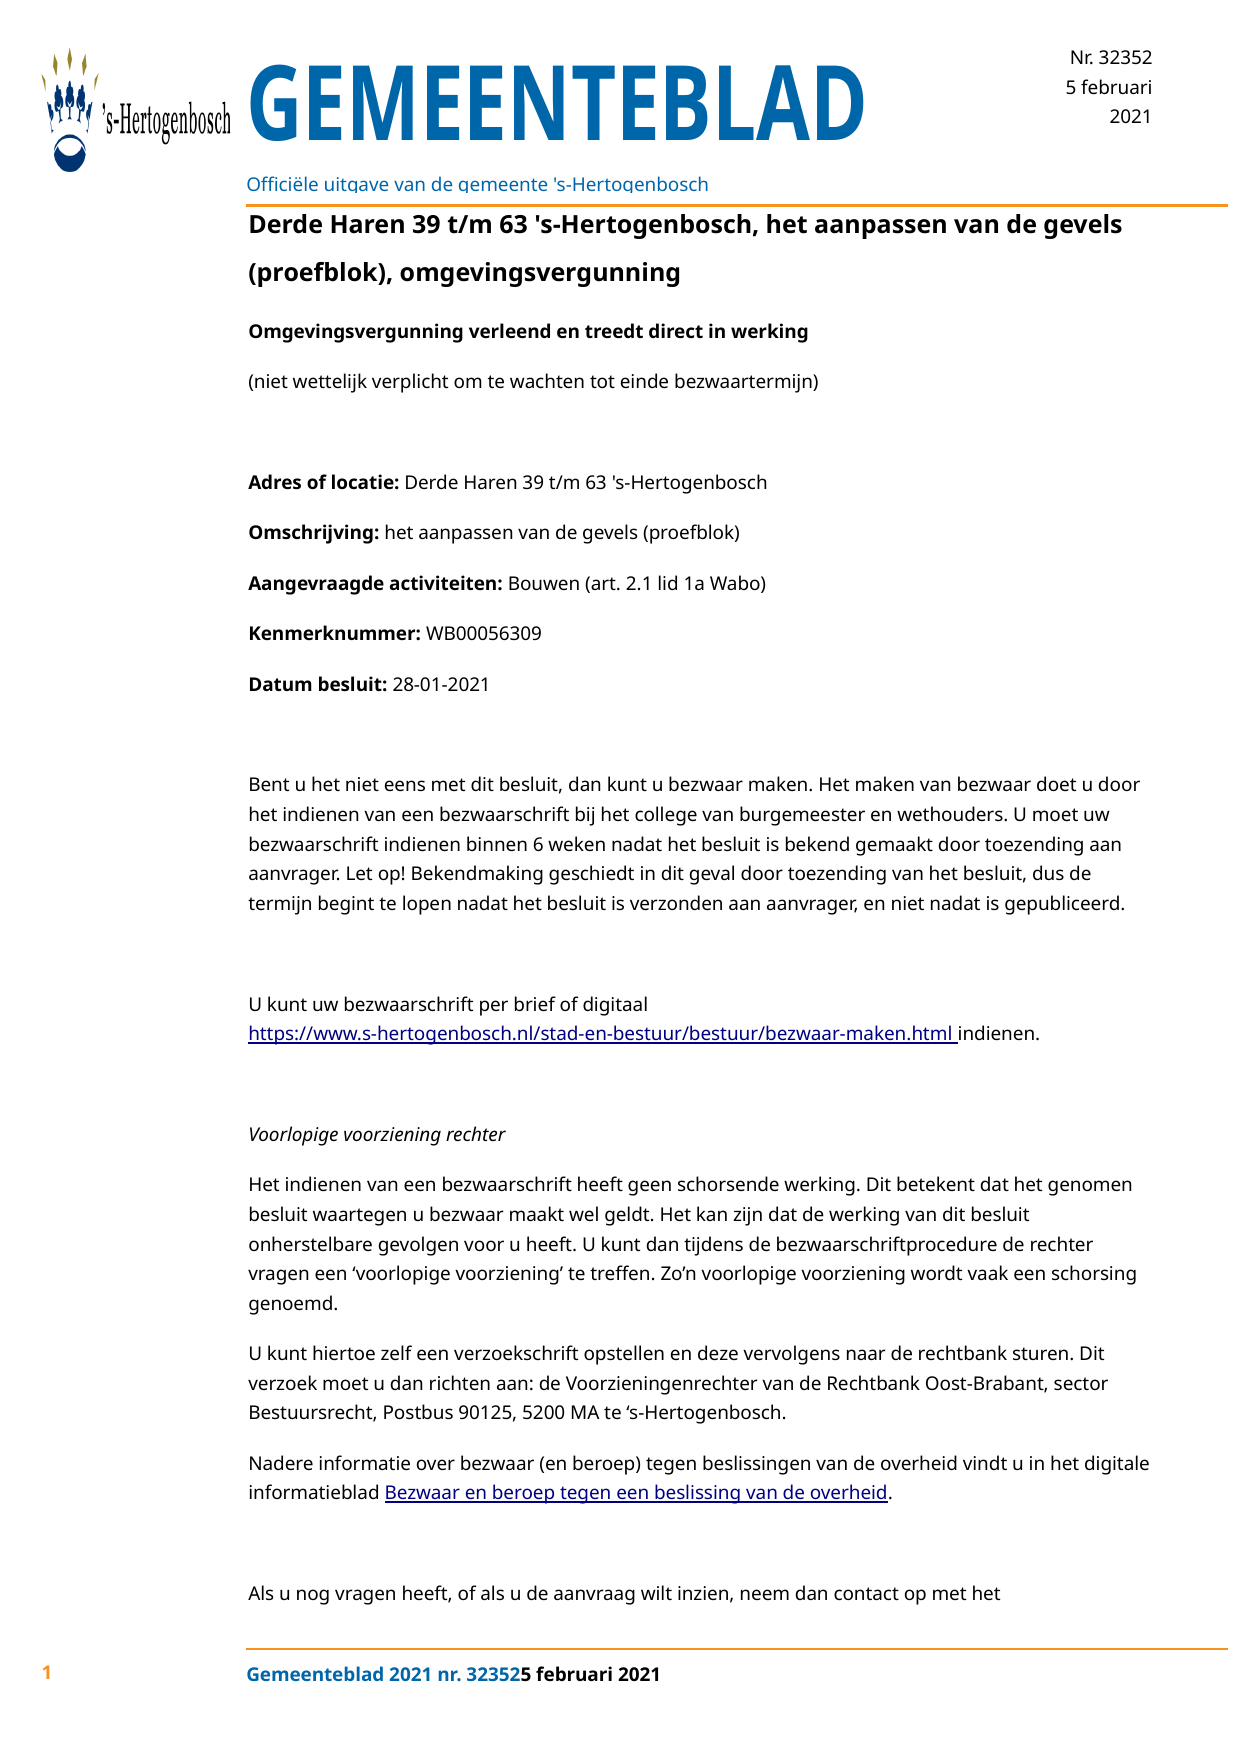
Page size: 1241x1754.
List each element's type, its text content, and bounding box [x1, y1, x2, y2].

text Als u nog vragen heeft, of als u de aanvraag wilt inzien, neem dan contact op met het [248, 1580, 1152, 1606]
text Bent u het niet eens met dit besluit, dan kunt u bezwaar maken. Het maken van bezwaar doet u door het indienen van een bezwaarschrift bij het college van burgemeester en wethouders. U moet uw bezwaarschrift indienen binnen 6 weken nadat het besluit is bekend gemaakt door toezending aan aanvrager. Let op! Bekendmaking geschiedt in dit geval door toezending van het besluit, dus de termijn begint te lopen nadat het besluit is verzonden aan aanvrager, en niet nadat is gepubliceerd. [248, 772, 1152, 916]
text U kunt hiertoe zelf een verzoekschrift opstellen en deze vervolgens naar de rechtbank sturen. Dit verzoek moet u dan richten aan: de Voorzieningenrechter van de Rechtbank Oost-Brabant, sector Bestuursrecht, Postbus 90125, 5200 MA te ‘s-Hertogenbosch. [248, 1340, 1152, 1425]
text Aangevraagde activiteiten: Bouwen (art. 2.1 lid 1a Wabo) [248, 570, 1152, 596]
text Derde Haren 39 t/m 63 's-Hertogenbosch, het aanpassen van de gevels (proefblok), omgevingsvergunning [248, 207, 1152, 288]
text Omschrijving: het aanpassen van de gevels (proefblok) [248, 519, 1152, 545]
text Adres of locatie: Derde Haren 39 t/m 63 's-Hertogenbosch [248, 469, 1152, 495]
text Kenmerknummer: WB00056309 [248, 620, 1152, 646]
text Het indienen van een bezwaarschrift heeft geen schorsende werking. Dit betekent dat het genomen besluit waartegen u bezwaar maakt wel geldt. Het kan zijn dat de werking van dit besluit onherstelbare gevolgen voor u heeft. U kunt dan tijdens de bezwaarschriftprocedure de rechter vragen een ‘voorlopige voorziening’ te treffen. Zo’n voorlopige voorziening wordt vaak een schorsing genoemd. [248, 1172, 1152, 1316]
text (niet wettelijk verplicht om te wachten tot einde bezwaartermijn) [248, 368, 1152, 394]
text Omgevingsvergunning verleend en treedt direct in werking [248, 318, 1152, 344]
text Datum besluit: 28-01-2021 [248, 671, 1152, 697]
text U kunt uw bezwaarschrift per brief of digitaal https://www.s-hertogenbosch.nl/stad-en-bestuur/bestuur/bezwaar-maken.html indienen. [248, 991, 1152, 1046]
picture [41, 47, 231, 172]
text Nadere informatie over bezwaar (en beroep) tegen beslissingen van de overheid vindt u in het digitale informatieblad Bezwaar en beroep tegen een beslissing van de overheid. [248, 1450, 1152, 1505]
text Voorlopige voorziening rechter [248, 1121, 1152, 1147]
